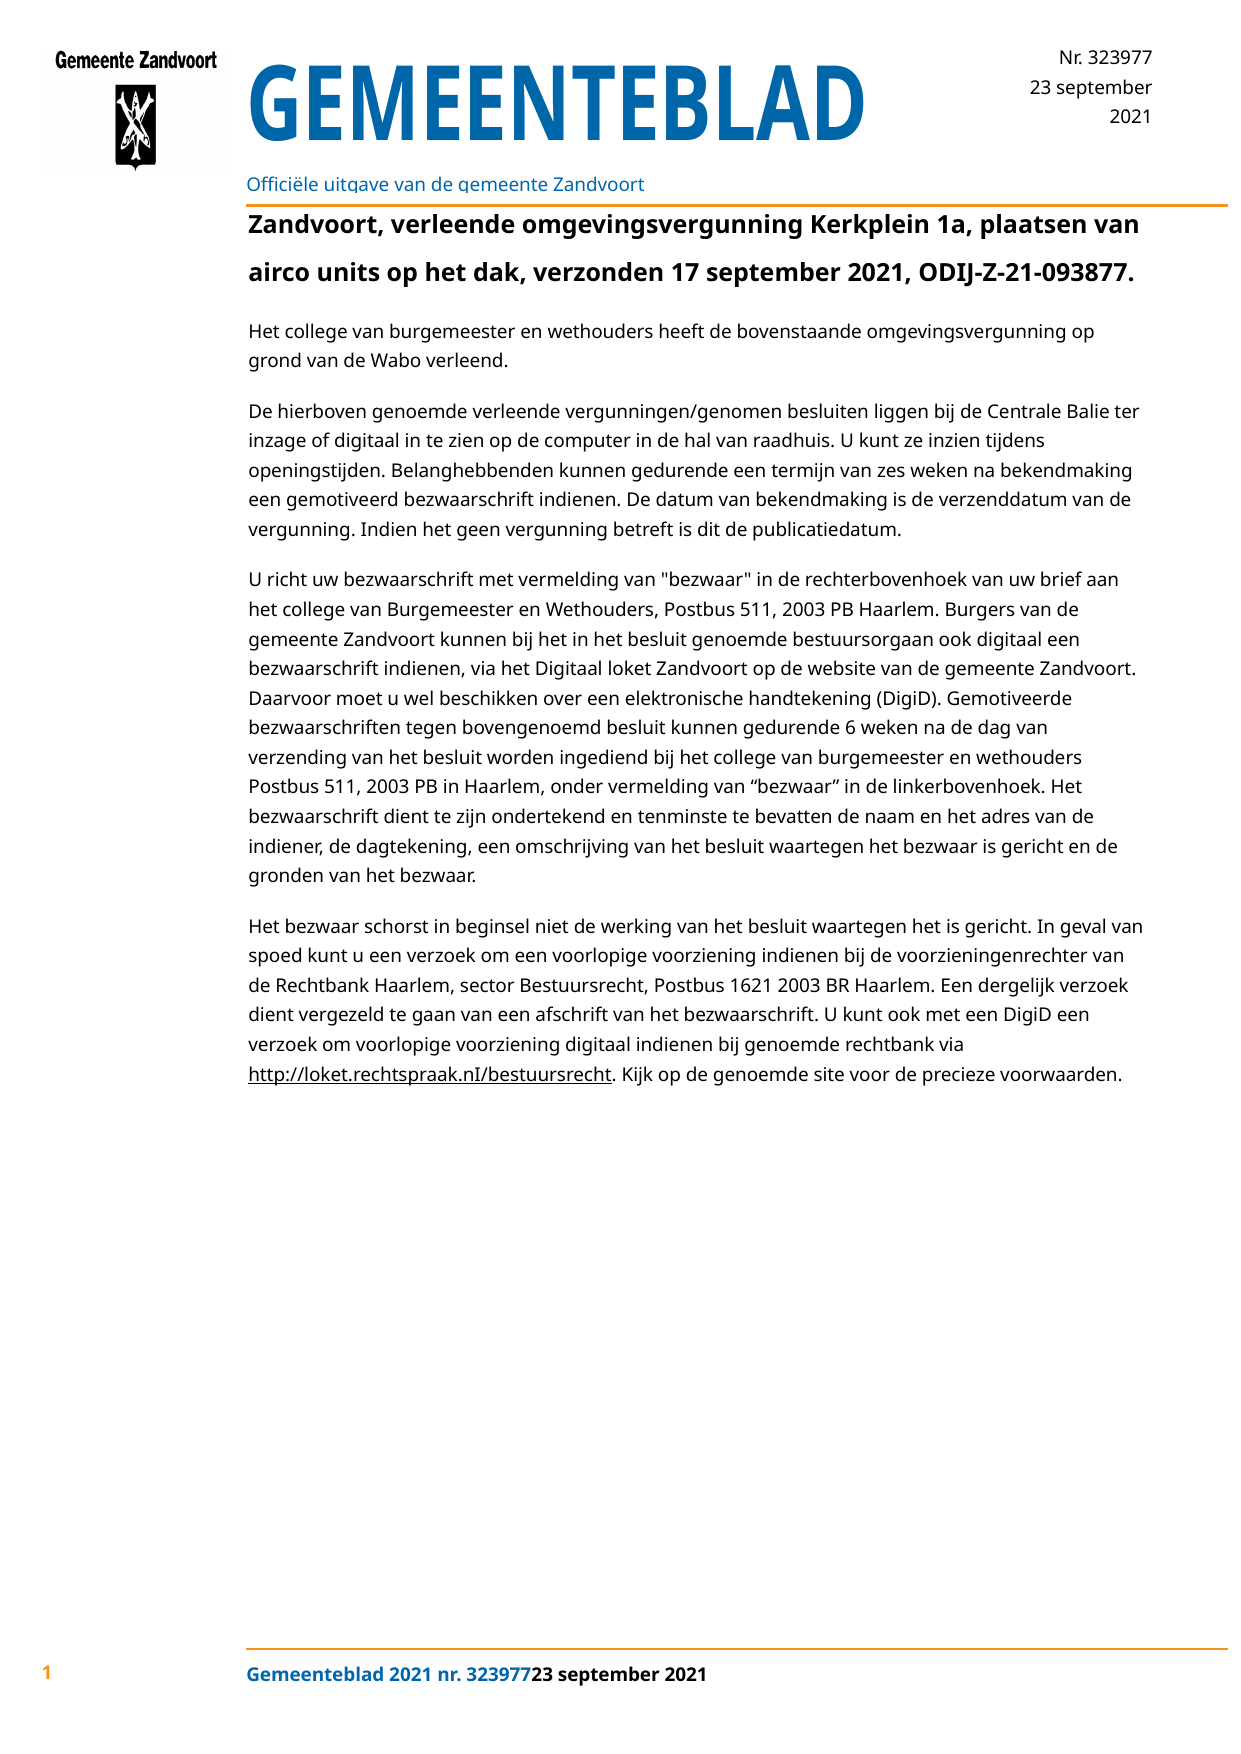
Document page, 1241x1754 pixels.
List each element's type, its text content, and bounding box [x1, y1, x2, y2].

text De hierboven genoemde verleende vergunningen/genomen besluiten liggen bij de Centrale Balie ter inzage of digitaal in te zien op de computer in de hal van raadhuis. U kunt ze inzien tijdens openingstijden. Belanghebbenden kunnen gedurende een termijn van zes weken na bekendmaking een gemotiveerd bezwaarschrift indienen. De datum van bekendmaking is de verzenddatum van de vergunning. Indien het geen vergunning betreft is dit de publicatiedatum. [248, 398, 1152, 542]
text Het college van burgemeester en wethouders heeft de bovenstaande omgevingsvergunning op grond van de Wabo verleend. [248, 318, 1152, 373]
text Zandvoort, verleende omgevingsvergunning Kerkplein 1a, plaatsen van airco units op het dak, verzonden 17 september 2021, ODIJ-Z-21-093877. [248, 207, 1152, 288]
text U richt uw bezwaarschrift met vermelding van "bezwaar" in de rechterbovenhoek van uw brief aan het college van Burgemeester en Wethouders, Postbus 511, 2003 PB Haarlem. Burgers van de gemeente Zandvoort kunnen bij het in het besluit genoemde bestuursorgaan ook digitaal een bezwaarschrift indienen, via het Digitaal loket Zandvoort op de website van de gemeente Zandvoort. Daarvoor moet u wel beschikken over een elektronische handtekening (DigiD). Gemotiveerde bezwaarschriften tegen bovengenoemd besluit kunnen gedurende 6 weken na de dag van verzending van het besluit worden ingediend bij het college van burgemeester en wethouders Postbus 511, 2003 PB in Haarlem, onder vermelding van “bezwaar” in de linkerbovenhoek. Het bezwaarschrift dient te zijn ondertekend en tenminste te bevatten de naam en het adres van de indiener, de dagtekening, een omschrijving van het besluit waartegen het bezwaar is gericht en de gronden van het bezwaar. [248, 567, 1152, 888]
text Het bezwaar schorst in beginsel niet de werking van het besluit waartegen het is gericht. In geval van spoed kunt u een verzoek om een voorlopige voorziening indienen bij de voorzieningenrechter van de Rechtbank Haarlem, sector Bestuursrecht, Postbus 1621 2003 BR Haarlem. Een dergelijk verzoek dient vergezeld te gaan van een afschrift van het bezwaarschrift. U kunt ook met een DigiD een verzoek om voorlopige voorziening digitaal indienen bij genoemde rechtbank via http://loket.rechtspraak.nI/bestuursrecht. Kijk op de genoemde site voor de precieze voorwaarden. [248, 913, 1152, 1087]
picture [41, 47, 231, 172]
